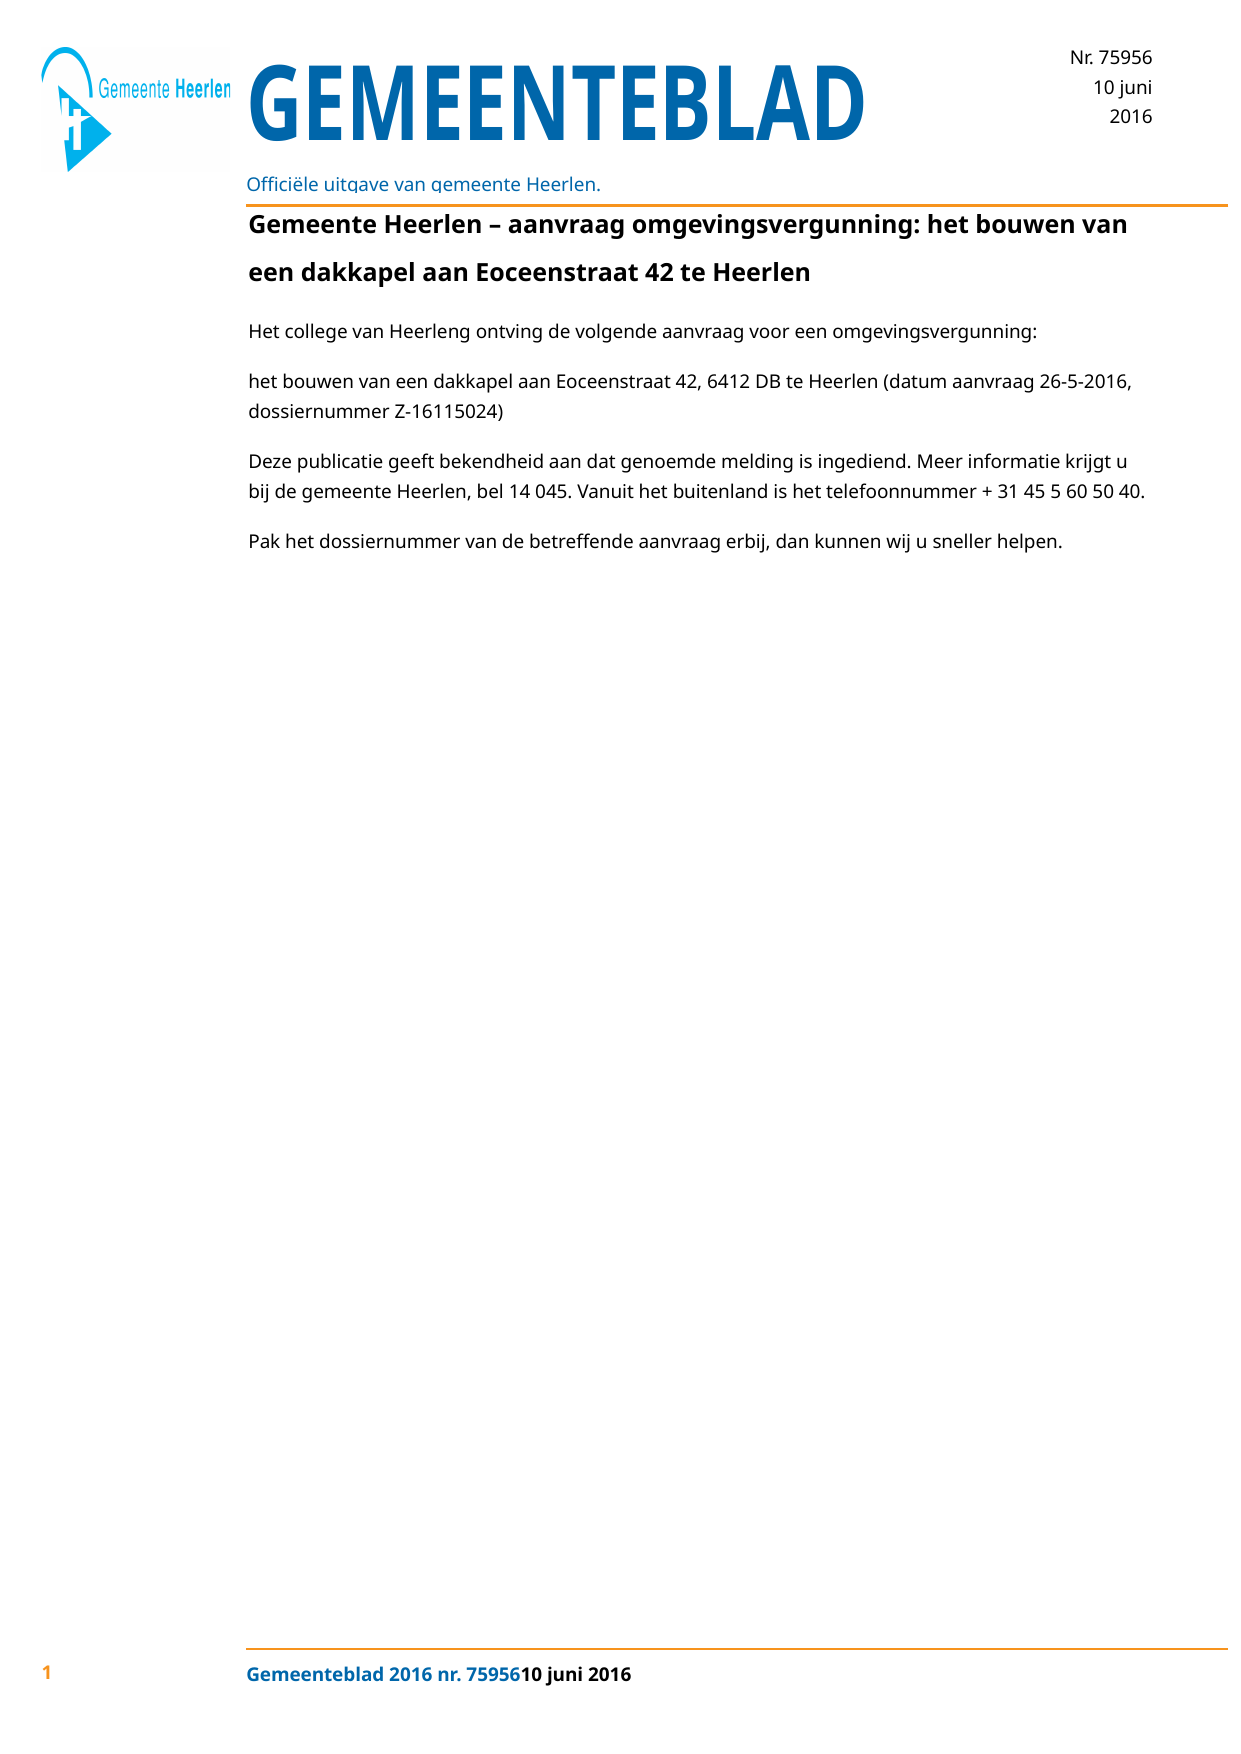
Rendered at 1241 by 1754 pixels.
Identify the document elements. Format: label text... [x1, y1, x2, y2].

text Deze publicatie geeft bekendheid aan dat genoemde melding is ingediend. Meer informatie krijgt u bij de gemeente Heerlen, bel 14 045. Vanuit het buitenland is het telefoonnummer + 31 45 5 60 50 40. [248, 448, 1152, 504]
picture [41, 47, 231, 172]
picture [41, 47, 58, 70]
text Gemeente Heerlen – aanvraag omgevingsvergunning: het bouwen van een dakkapel aan Eoceenstraat 42 te Heerlen [248, 207, 1152, 288]
text het bouwen van een dakkapel aan Eoceenstraat 42, 6412 DB te Heerlen (datum aanvraag 26-5-2016, dossiernummer Z-16115024) [248, 368, 1152, 424]
text Het college van Heerleng ontving de volgende aanvraag voor een omgevingsvergunning: [248, 318, 1152, 344]
text Pak het dossiernummer van de betreffende aanvraag erbij, dan kunnen wij u sneller helpen. [248, 528, 1152, 554]
